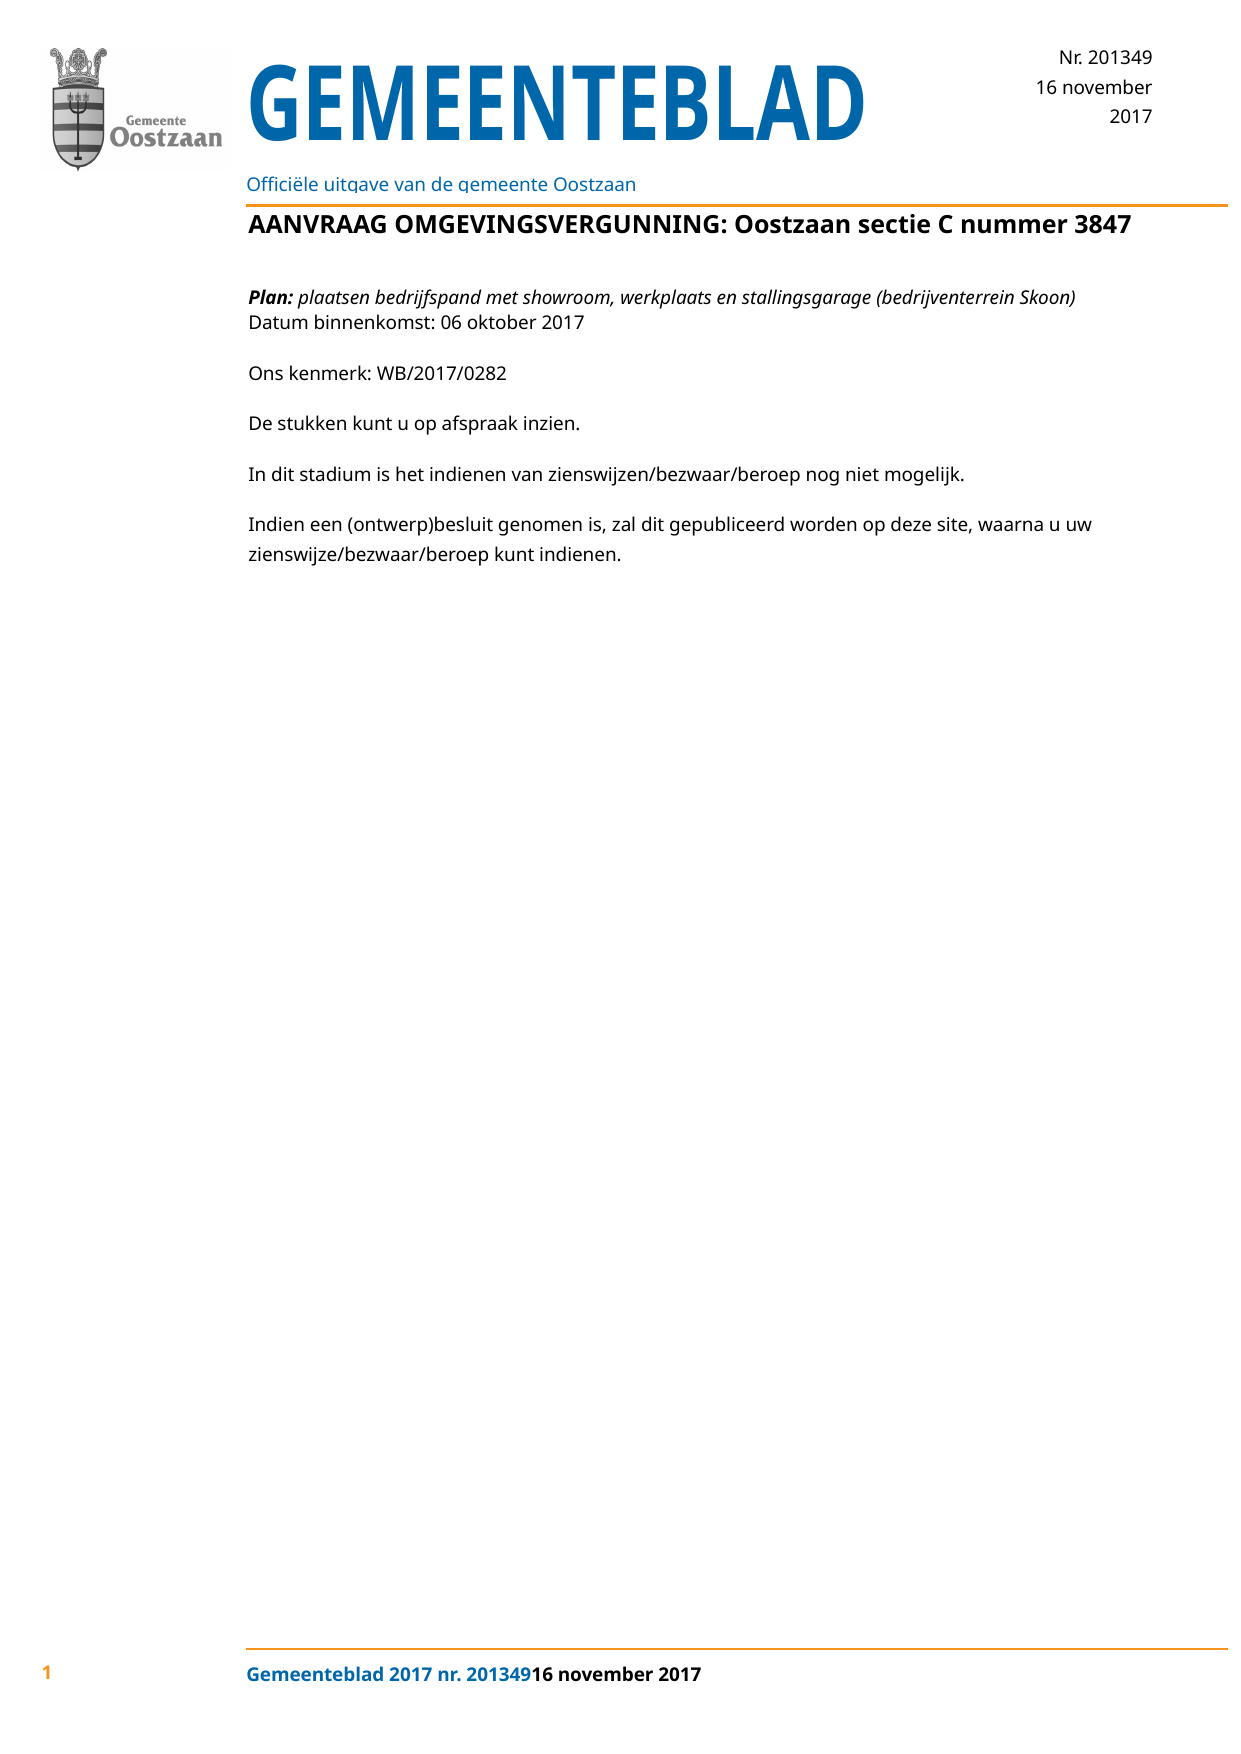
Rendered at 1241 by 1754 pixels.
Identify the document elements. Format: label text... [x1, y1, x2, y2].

text Indien een (ontwerp)besluit genomen is, zal dit gepubliceerd worden op deze site, waarna u uw zienswijze/bezwaar/beroep kunt indienen. [248, 511, 1152, 567]
text AANVRAAG OMGEVINGSVERGUNNING: Oostzaan sectie C nummer 3847 [248, 207, 1152, 241]
picture [41, 47, 231, 172]
text Ons kenmerk: WB/2017/0282 [248, 360, 1152, 386]
text Datum binnenkomst: 06 oktober 2017 [248, 309, 1152, 335]
text In dit stadium is het indienen van zienswijzen/bezwaar/beroep nog niet mogelijk. [248, 461, 1152, 487]
text Plan: plaatsen bedrijfspand met showroom, werkplaats en stallingsgarage (bedrijventerrein Skoon) [248, 284, 1152, 309]
text De stukken kunt u op afspraak inzien. [248, 410, 1152, 436]
